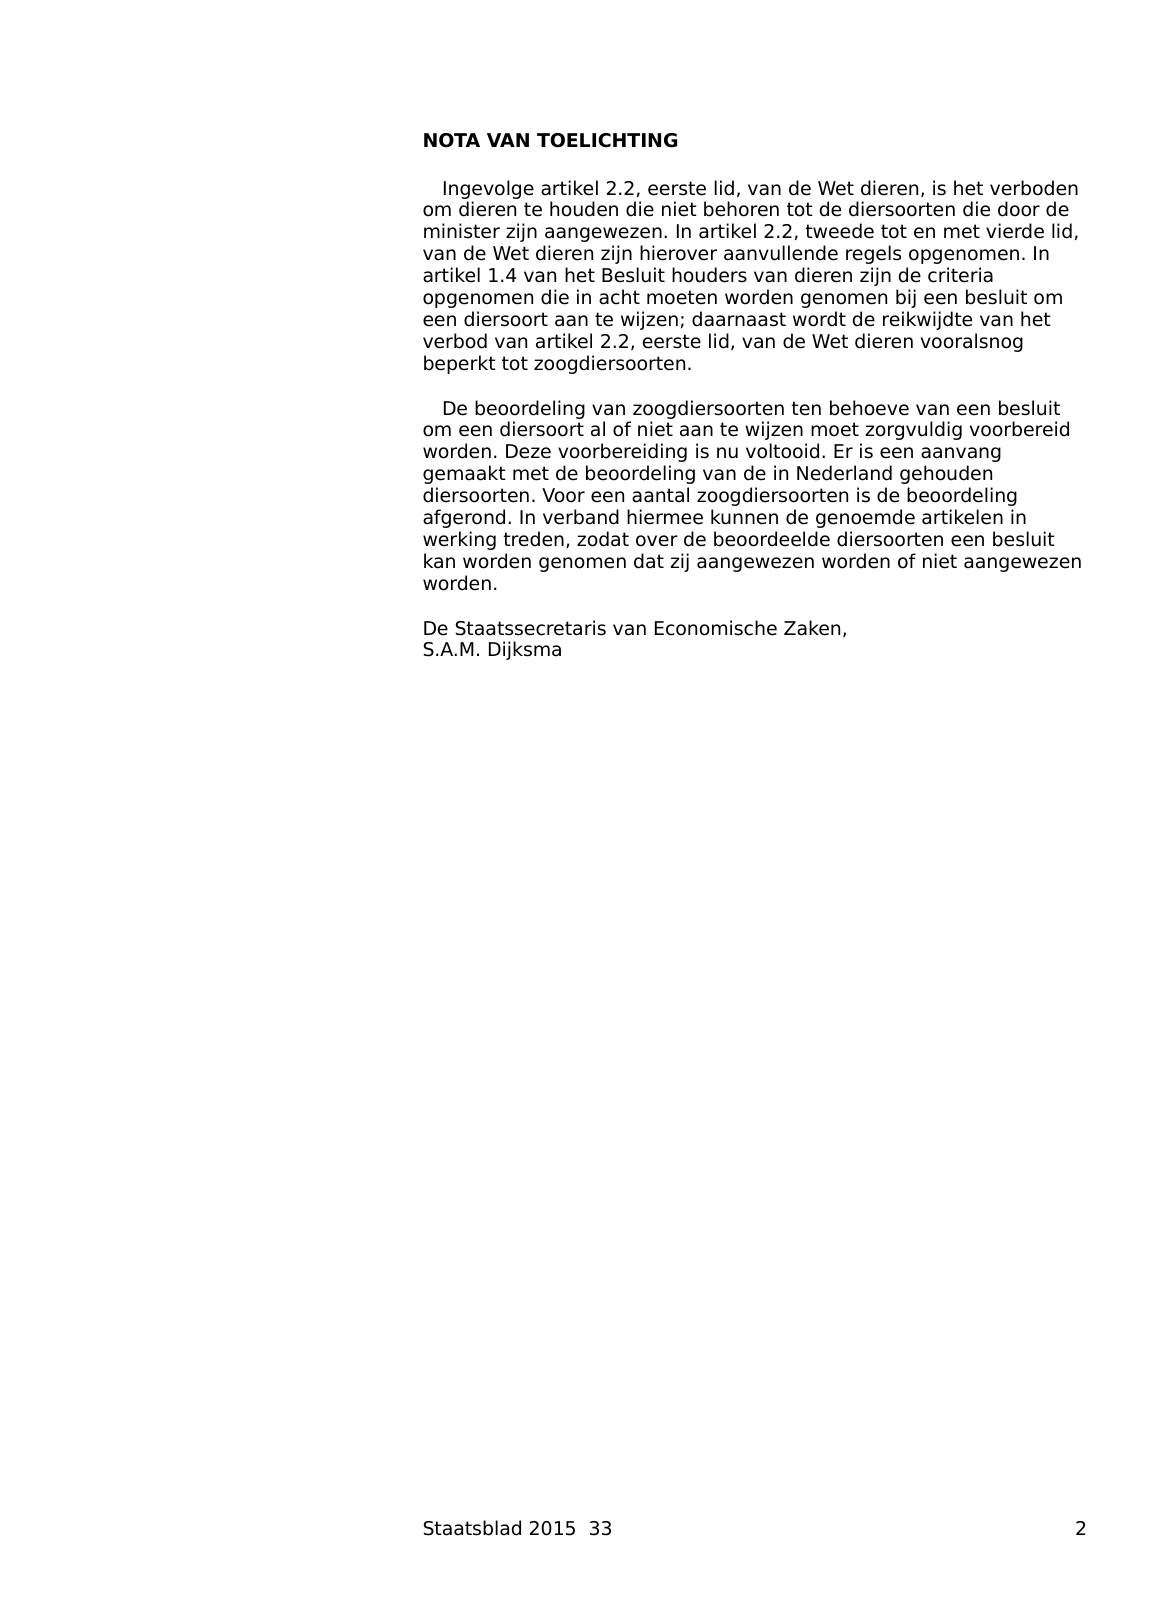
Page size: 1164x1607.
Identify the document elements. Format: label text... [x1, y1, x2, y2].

subtitle NOTA VAN TOELICHTING [422, 130, 1087, 152]
text De Staatssecretaris van Economische Zaken, S.A.M. Dijksma [422, 617, 1087, 661]
text De beoordeling van zoogdiersoorten ten behoeve van een besluit om een diersoort al of niet aan te wijzen moet zorgvuldig voorbereid worden. Deze voorbereiding is nu voltooid. Er is een aanvang gemaakt met de beoordeling van de in Nederland gehouden diersoorten. Voor een aantal zoogdiersoorten is de beoordeling afgerond. In verband hiermee kunnen de genoemde artikelen in werking treden, zodat over de beoordeelde diersoorten een besluit kan worden genomen dat zij aangewezen worden of niet aangewezen worden. [422, 397, 1087, 595]
text Ingevolge artikel 2.2, eerste lid, van de Wet dieren, is het verboden om dieren te houden die niet behoren tot de diersoorten die door de minister zijn aangewezen. In artikel 2.2, tweede tot en met vierde lid, van de Wet dieren zijn hierover aanvullende regels opgenomen. In artikel 1.4 van het Besluit houders van dieren zijn de criteria opgenomen die in acht moeten worden genomen bij een besluit om een diersoort aan te wijzen; daarnaast wordt de reikwijdte van het verbod van artikel 2.2, eerste lid, van de Wet dieren vooralsnog beperkt tot zoogdiersoorten. [422, 177, 1087, 375]
